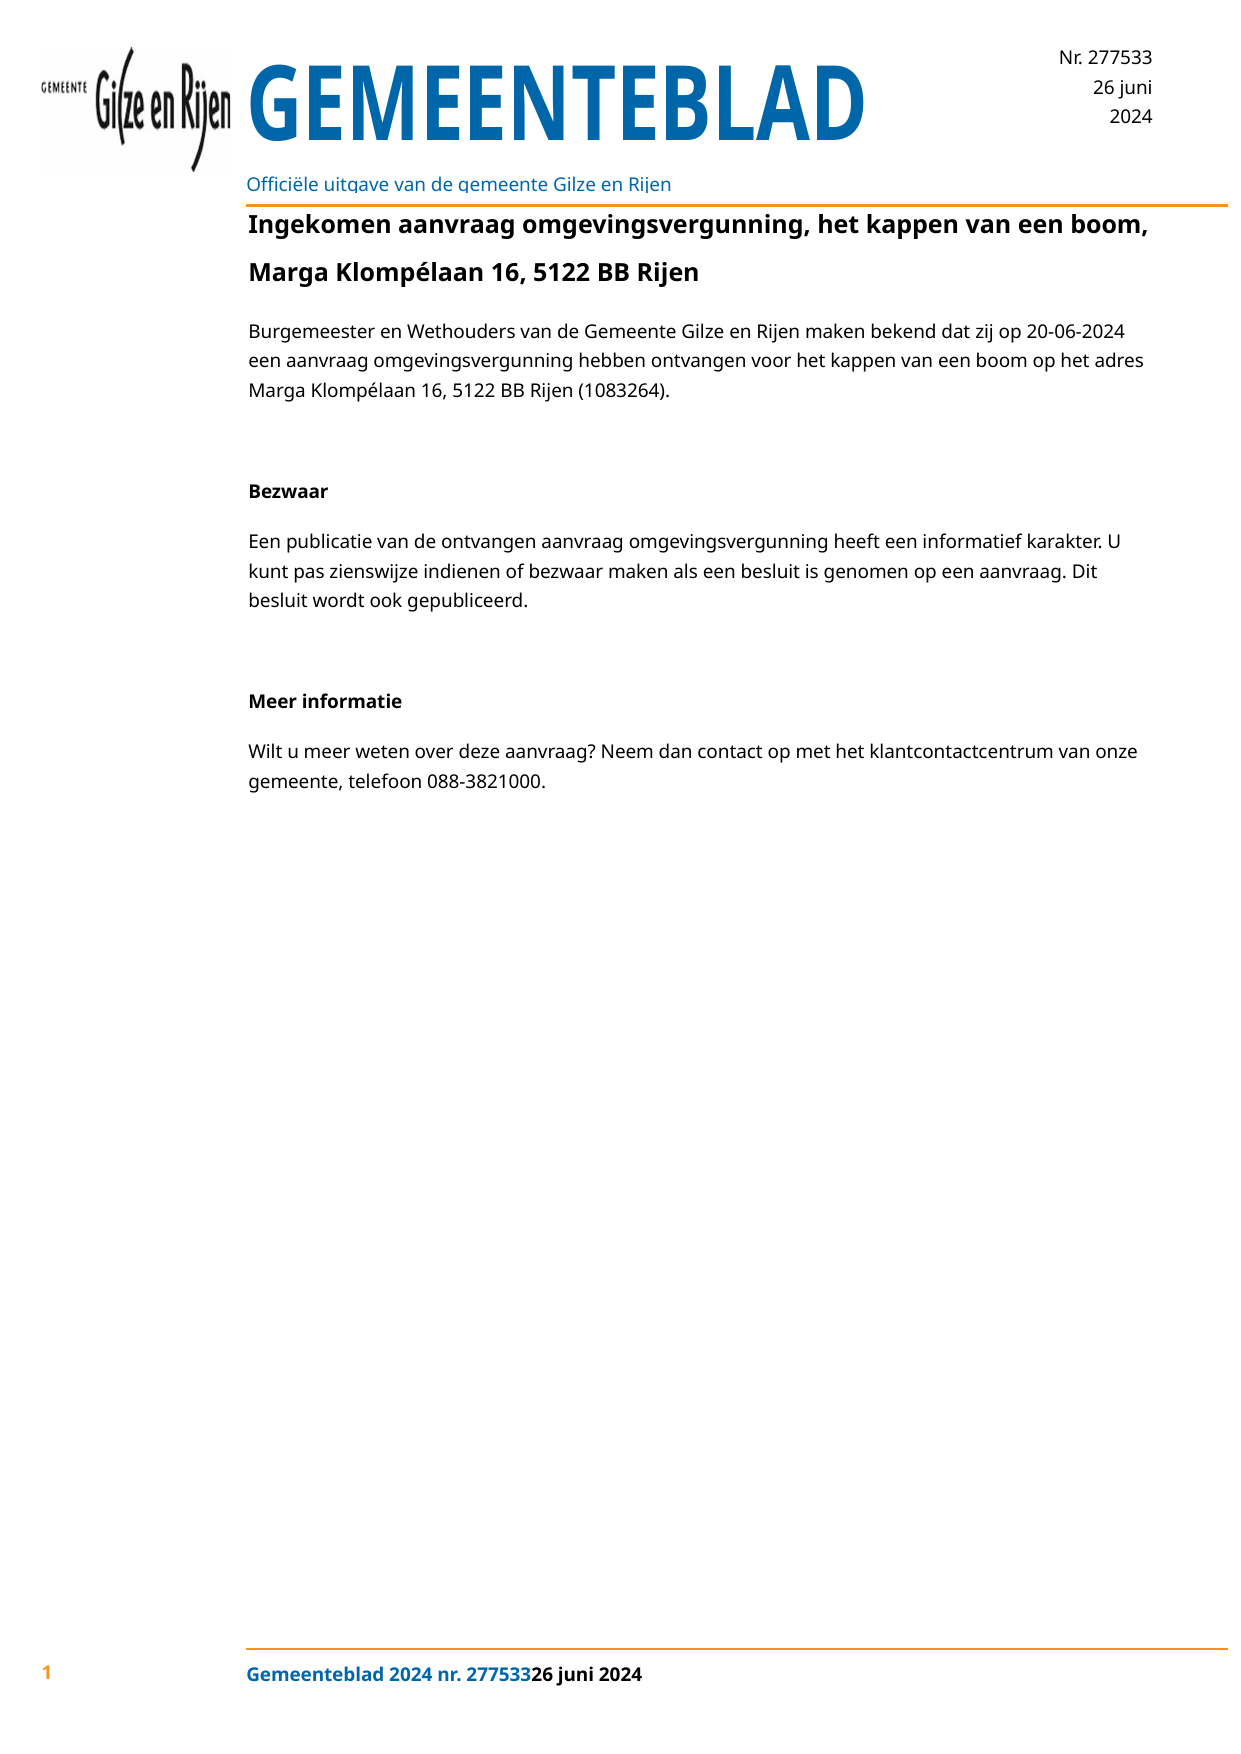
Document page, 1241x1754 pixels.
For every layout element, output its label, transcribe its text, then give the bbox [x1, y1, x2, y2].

text Meer informatie [248, 688, 1152, 714]
picture [41, 47, 231, 172]
text Een publicatie van de ontvangen aanvraag omgevingsvergunning heeft een informatief karakter. U kunt pas zienswijze indienen of bezwaar maken als een besluit is genomen op een aanvraag. Dit besluit wordt ook gepubliceerd. [248, 528, 1152, 613]
text Burgemeester en Wethouders van de Gemeente Gilze en Rijen maken bekend dat zij op 20-06-2024 een aanvraag omgevingsvergunning hebben ontvangen voor het kappen van een boom op het adres Marga Klompélaan 16, 5122 BB Rijen (1083264). [248, 318, 1152, 403]
text Bezwaar [248, 478, 1152, 504]
text Ingekomen aanvraag omgevingsvergunning, het kappen van een boom, Marga Klompélaan 16, 5122 BB Rijen [248, 207, 1152, 288]
text Wilt u meer weten over deze aanvraag? Neem dan contact op met het klantcontactcentrum van onze gemeente, telefoon 088-3821000. [248, 739, 1152, 794]
